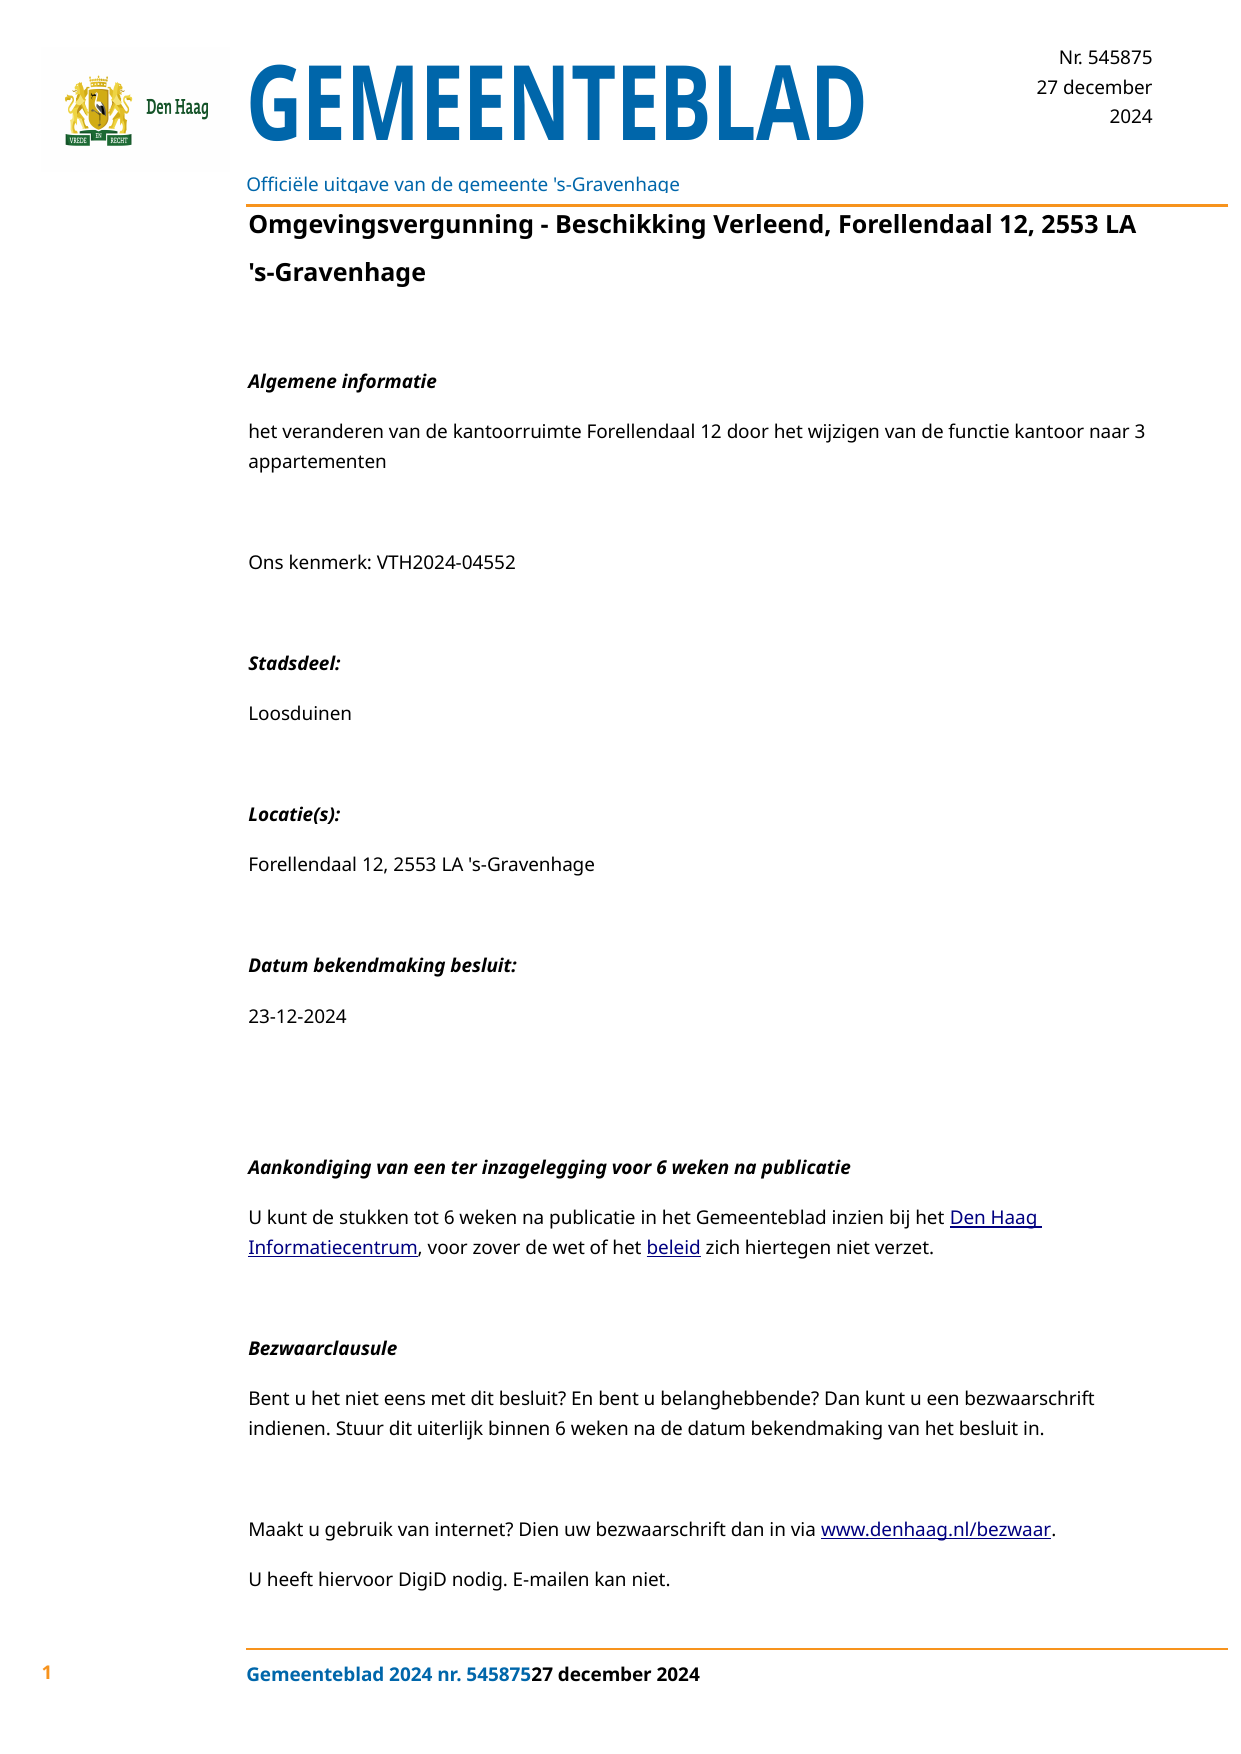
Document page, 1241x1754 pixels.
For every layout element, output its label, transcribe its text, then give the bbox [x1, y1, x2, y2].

text Forellendaal 12, 2553 LA 's-Gravenhage [248, 852, 1152, 877]
text U kunt de stukken tot 6 weken na publicatie in het Gemeenteblad inzien bij het Den Haag Informatiecentrum, voor zover de wet of het beleid zich hiertegen niet verzet. [248, 1204, 1152, 1260]
text het veranderen van de kantoorruimte Forellendaal 12 door het wijzigen van de functie kantoor naar 3 appartementen [248, 419, 1152, 474]
text Bezwaarclausule [248, 1335, 1152, 1361]
text 23-12-2024 [248, 1003, 1152, 1029]
text Locatie(s): [248, 801, 1152, 827]
text Omgevingsvergunning - Beschikking Verleend, Forellendaal 12, 2553 LA 's-Gravenhage [248, 207, 1152, 288]
text Algemene informatie [248, 368, 1152, 394]
text Loosduinen [248, 700, 1152, 726]
text Datum bekendmaking besluit: [248, 952, 1152, 978]
text Maakt u gebruik van internet? Dien uw bezwaarschrift dan in via www.denhaag.nl/bezwaar. [248, 1516, 1152, 1542]
picture [41, 47, 231, 172]
text Stadsdeel: [248, 650, 1152, 676]
text Bent u het niet eens met dit besluit? En bent u belanghebbende? Dan kunt u een bezwaarschrift indienen. Stuur dit uiterlijk binnen 6 weken na de datum bekendmaking van het besluit in. [248, 1385, 1152, 1441]
text Ons kenmerk: VTH2024-04552 [248, 549, 1152, 575]
text U heeft hiervoor DigiD nodig. E-mailen kan niet. [248, 1566, 1152, 1592]
text Aankondiging van een ter inzagelegging voor 6 weken na publicatie [248, 1154, 1152, 1180]
